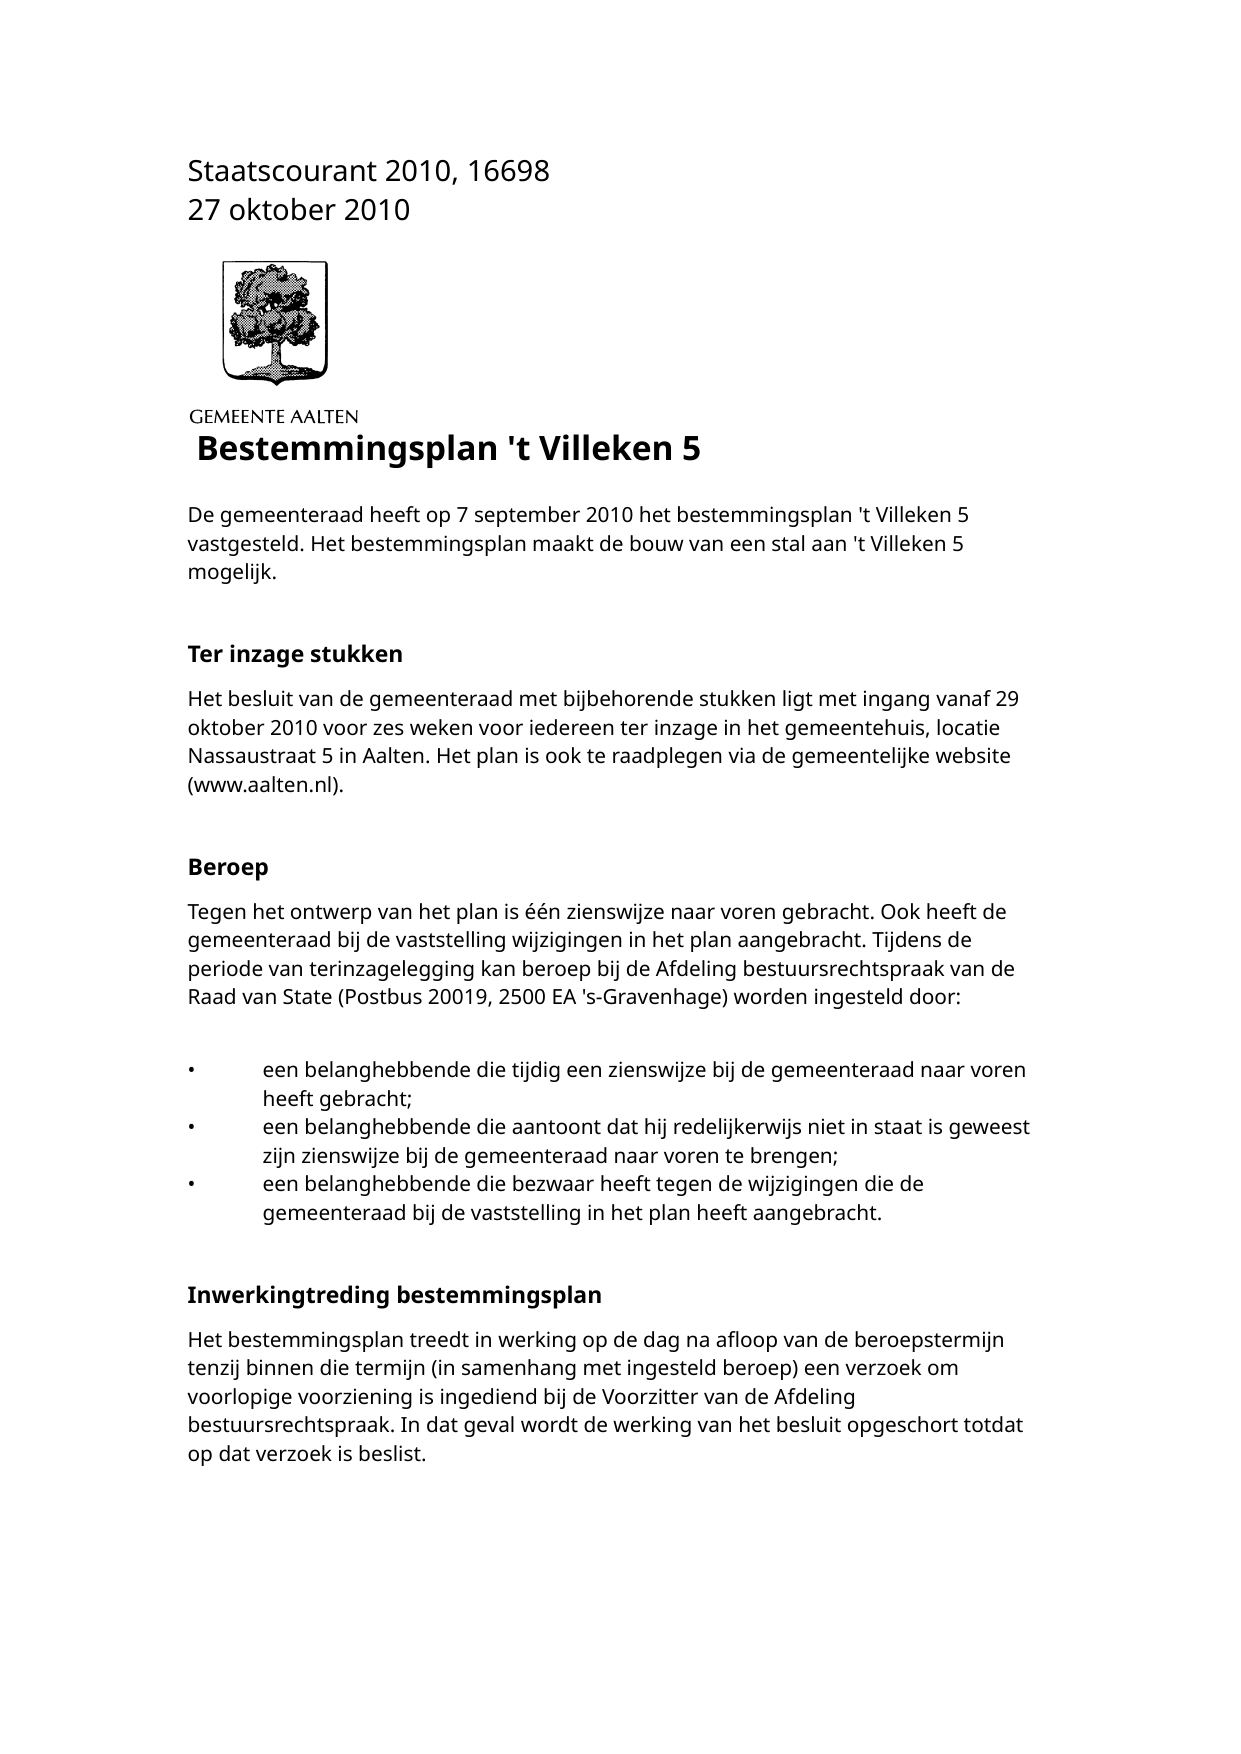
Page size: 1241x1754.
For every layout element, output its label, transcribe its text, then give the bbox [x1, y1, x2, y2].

list een belanghebbende die aantoont dat hij redelijkerwijs niet in staat is geweest zijn zienswijze bij de gemeenteraad naar voren te brengen; [187, 1112, 1053, 1169]
subtitle Bestemmingsplan 't Villeken 5 [187, 271, 1053, 470]
text 27 oktober 2010 [187, 190, 1053, 229]
subtitle Inwerkingtreding bestemmingsplan [187, 1279, 1053, 1310]
list een belanghebbende die bezwaar heeft tegen de wijzigingen die de gemeenteraad bij de vaststelling in het plan heeft aangebracht. [187, 1169, 1053, 1226]
text Het bestemmingsplan treedt in werking op de dag na afloop van de beroepstermijn tenzij binnen die termijn (in samenhang met ingesteld beroep) een verzoek om voorlopige voorziening is ingediend bij de Voorzitter van de Afdeling bestuursrechtspraak. In dat geval wordt de werking van het besluit opgeschort totdat op dat verzoek is beslist. [187, 1325, 1053, 1467]
text Staatscourant 2010, 16698 [187, 150, 1053, 190]
text Tegen het ontwerp van het plan is één zienswijze naar voren gebracht. Ook heeft de gemeenteraad bij de vaststelling wijzigingen in het plan aangebracht. Tijdens de periode van terinzagelegging kan beroep bij de Afdeling bestuursrechtspraak van de Raad van State (Postbus 20019, 2500 EA 's-Gravenhage) worden ingesteld door: [187, 897, 1053, 1011]
picture [187, 258, 360, 425]
text Het besluit van de gemeenteraad met bijbehorende stukken ligt met ingang vanaf 29 oktober 2010 voor zes weken voor iedereen ter inzage in het gemeentehuis, locatie Nassaustraat 5 in Aalten. Het plan is ook te raadplegen via de gemeentelijke website (www.aalten.nl). [187, 684, 1053, 798]
text De gemeenteraad heeft op 7 september 2010 het bestemmingsplan 't Villeken 5 vastgesteld. Het bestemmingsplan maakt de bouw van een stal aan 't Villeken 5 mogelijk. [187, 500, 1053, 586]
list een belanghebbende die tijdig een zienswijze bij de gemeenteraad naar voren heeft gebracht; [187, 1056, 1053, 1112]
subtitle Ter inzage stukken [187, 638, 1053, 669]
subtitle Beroep [187, 851, 1053, 882]
